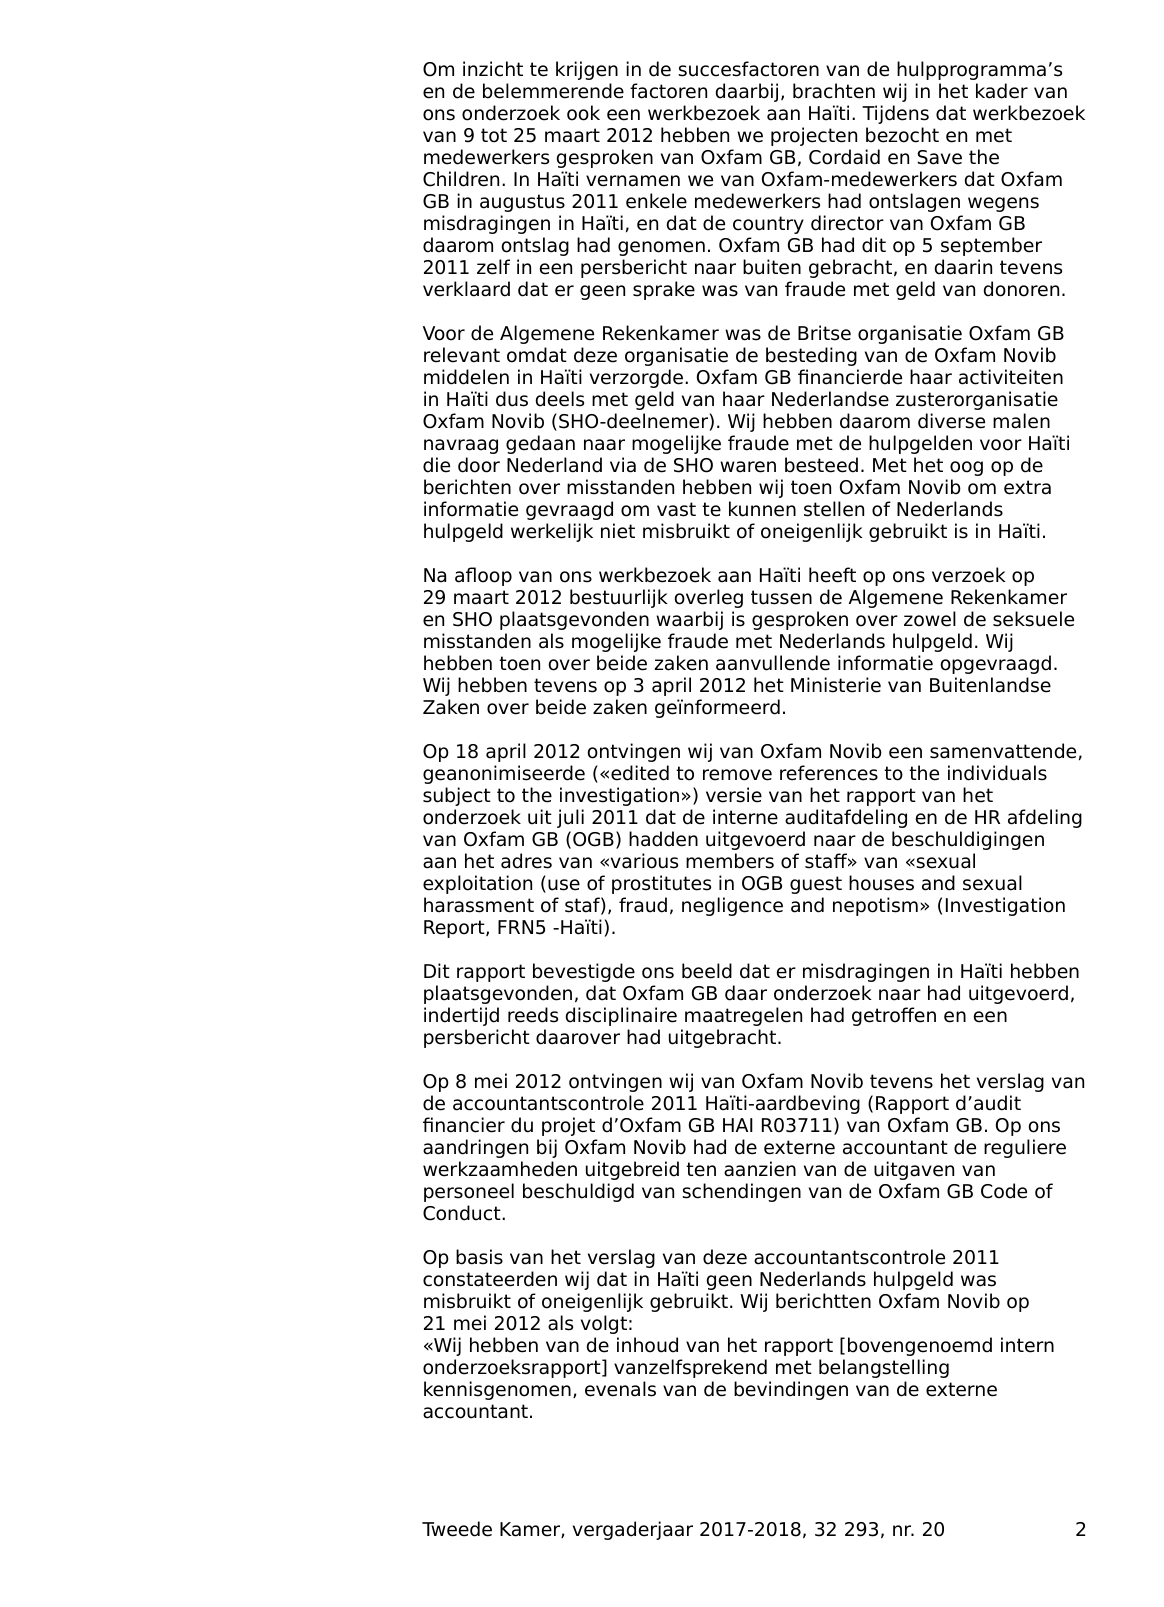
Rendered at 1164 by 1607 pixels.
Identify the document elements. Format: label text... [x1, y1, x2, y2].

text Voor de Algemene Rekenkamer was de Britse organisatie Oxfam GB relevant omdat deze organisatie de besteding van de Oxfam Novib middelen in Haïti verzorgde. Oxfam GB financierde haar activiteiten in Haïti dus deels met geld van haar Nederlandse zusterorganisatie Oxfam Novib (SHO-deelnemer). Wij hebben daarom diverse malen navraag gedaan naar mogelijke fraude met de hulpgelden voor Haïti die door Nederland via de SHO waren besteed. Met het oog op de berichten over misstanden hebben wij toen Oxfam Novib om extra informatie gevraagd om vast te kunnen stellen of Nederlands hulpgeld werkelijk niet misbruikt of oneigenlijk gebruikt is in Haïti. [422, 323, 1087, 543]
text Op 8 mei 2012 ontvingen wij van Oxfam Novib tevens het verslag van de accountantscontrole 2011 Haïti-aardbeving (Rapport d’audit financier du projet d’Oxfam GB HAI R03711) van Oxfam GB. Op ons aandringen bij Oxfam Novib had de externe accountant de reguliere werkzaamheden uitgebreid ten aanzien van de uitgaven van personeel beschuldigd van schendingen van de Oxfam GB Code of Conduct. [422, 1071, 1087, 1225]
text Op basis van het verslag van deze accountantscontrole 2011 constateerden wij dat in Haïti geen Nederlands hulpgeld was misbruikt of oneigenlijk gebruikt. Wij berichtten Oxfam Novib op 21 mei 2012 als volgt: [422, 1247, 1087, 1335]
text Om inzicht te krijgen in de succesfactoren van de hulpprogramma’s en de belemmerende factoren daarbij, brachten wij in het kader van ons onderzoek ook een werkbezoek aan Haïti. Tijdens dat werkbezoek van 9 tot 25 maart 2012 hebben we projecten bezocht en met medewerkers gesproken van Oxfam GB, Cordaid en Save the Children. In Haïti vernamen we van Oxfam-medewerkers dat Oxfam GB in augustus 2011 enkele medewerkers had ontslagen wegens misdragingen in Haïti, en dat de country director van Oxfam GB daarom ontslag had genomen. Oxfam GB had dit op 5 september 2011 zelf in een persbericht naar buiten gebracht, en daarin tevens verklaard dat er geen sprake was van fraude met geld van donoren. [422, 59, 1087, 301]
text Dit rapport bevestigde ons beeld dat er misdragingen in Haïti hebben plaatsgevonden, dat Oxfam GB daar onderzoek naar had uitgevoerd, indertijd reeds disciplinaire maatregelen had getroffen en een persbericht daarover had uitgebracht. [422, 961, 1087, 1049]
text «Wij hebben van de inhoud van het rapport [bovengenoemd intern onderzoeksrapport] vanzelfsprekend met belangstelling kennisgenomen, evenals van de bevindingen van de externe accountant. [422, 1335, 1087, 1423]
text Op 18 april 2012 ontvingen wij van Oxfam Novib een samenvattende, geanonimiseerde («edited to remove references to the individuals subject to the investigation») versie van het rapport van het onderzoek uit juli 2011 dat de interne auditafdeling en de HR afdeling van Oxfam GB (OGB) hadden uitgevoerd naar de beschuldigingen aan het adres van «various members of staff» van «sexual exploitation (use of prostitutes in OGB guest houses and sexual harassment of staf), fraud, negligence and nepotism» (Investigation Report, FRN5 -Haïti). [422, 741, 1087, 939]
text Na afloop van ons werkbezoek aan Haïti heeft op ons verzoek op 29 maart 2012 bestuurlijk overleg tussen de Algemene Rekenkamer en SHO plaatsgevonden waarbij is gesproken over zowel de seksuele misstanden als mogelijke fraude met Nederlands hulpgeld. Wij hebben toen over beide zaken aanvullende informatie opgevraagd. Wij hebben tevens op 3 april 2012 het Ministerie van Buitenlandse Zaken over beide zaken geïnformeerd. [422, 565, 1087, 719]
